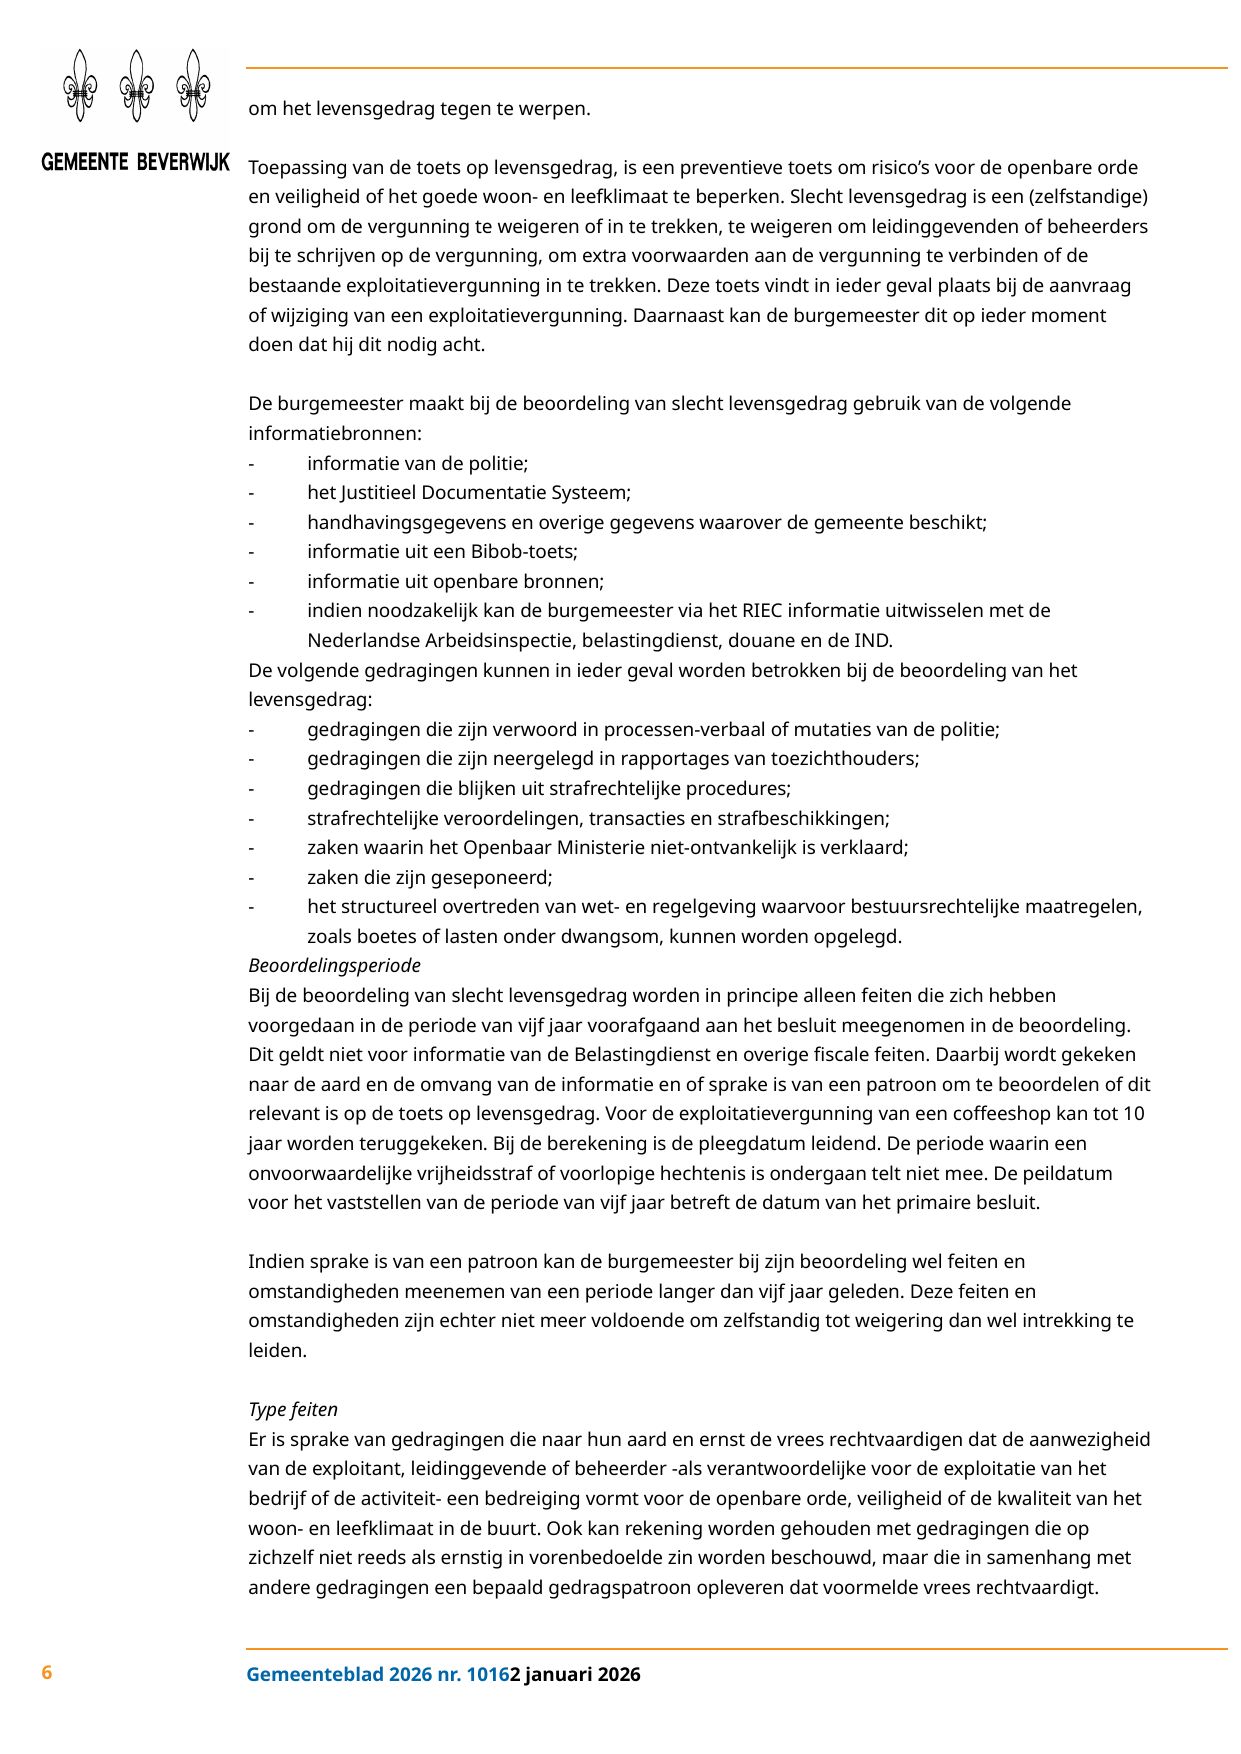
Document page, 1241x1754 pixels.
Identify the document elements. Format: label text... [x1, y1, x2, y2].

list handhavingsgegevens en overige gegevens waarover de gemeente beschikt; [248, 509, 1152, 535]
picture [41, 47, 231, 172]
text Beoordelingsperiode [248, 953, 1152, 978]
list gedragingen die zijn verwoord in processen-verbaal of mutaties van de politie; [248, 716, 1152, 742]
list informatie uit openbare bronnen; [248, 568, 1152, 594]
text om het levensgedrag tegen te werpen. [248, 95, 1152, 121]
list informatie van de politie; [248, 450, 1152, 476]
list strafrechtelijke veroordelingen, transacties en strafbeschikkingen; [248, 805, 1152, 831]
list het Justitieel Documentatie Systeem; [248, 479, 1152, 505]
list het structureel overtreden van wet- en regelgeving waarvoor bestuursrechtelijke maatregelen, zoals boetes of lasten onder dwangsom, kunnen worden opgelegd. [248, 893, 1152, 949]
list gedragingen die zijn neergelegd in rapportages van toezichthouders; [248, 746, 1152, 771]
text De burgemeester maakt bij de beoordeling van slecht levensgedrag gebruik van de volgende informatiebronnen: [248, 391, 1152, 446]
text Type feiten [248, 1396, 1152, 1422]
text Er is sprake van gedragingen die naar hun aard en ernst de vrees rechtvaardigen dat de aanwezigheid van de exploitant, leidinggevende of beheerder -als verantwoordelijke voor de exploitatie van het bedrijf of de activiteit- een bedreiging vormt voor de openbare orde, veiligheid of de kwaliteit van het woon- en leefklimaat in de buurt. Ook kan rekening worden gehouden met gedragingen die op zichzelf niet reeds als ernstig in vorenbedoelde zin worden beschouwd, maar die in samenhang met andere gedragingen een bepaald gedragspatroon opleveren dat voormelde vrees rechtvaardigt. [248, 1426, 1152, 1600]
list zaken waarin het Openbaar Ministerie niet-ontvankelijk is verklaard; [248, 834, 1152, 860]
text Bij de beoordeling van slecht levensgedrag worden in principe alleen feiten die zich hebben voorgedaan in de periode van vijf jaar voorafgaand aan het besluit meegenomen in de beoordeling. Dit geldt niet voor informatie van de Belastingdienst en overige fiscale feiten. Daarbij wordt gekeken naar de aard en de omvang van de informatie en of sprake is van een patroon om te beoordelen of dit relevant is op de toets op levensgedrag. Voor de exploitatievergunning van een coffeeshop kan tot 10 jaar worden teruggekeken. Bij de berekening is de pleegdatum leidend. De periode waarin een onvoorwaardelijke vrijheidsstraf of voorlopige hechtenis is ondergaan telt niet mee. De peildatum voor het vaststellen van de periode van vijf jaar betreft de datum van het primaire besluit. [248, 982, 1152, 1215]
text Toepassing van de toets op levensgedrag, is een preventieve toets om risico’s voor de openbare orde en veiligheid of het goede woon- en leefklimaat te beperken. Slecht levensgedrag is een (zelfstandige) grond om de vergunning te weigeren of in te trekken, te weigeren om leidinggevenden of beheerders bij te schrijven op de vergunning, om extra voorwaarden aan de vergunning te verbinden of de bestaande exploitatievergunning in te trekken. Deze toets vindt in ieder geval plaats bij de aanvraag of wijziging van een exploitatievergunning. Daarnaast kan de burgemeester dit op ieder moment doen dat hij dit nodig acht. [248, 154, 1152, 357]
list zaken die zijn geseponeerd; [248, 864, 1152, 890]
list gedragingen die blijken uit strafrechtelijke procedures; [248, 775, 1152, 801]
list indien noodzakelijk kan de burgemeester via het RIEC informatie uitwisselen met de Nederlandse Arbeidsinspectie, belastingdienst, douane en de IND. [248, 598, 1152, 653]
text Indien sprake is van een patroon kan de burgemeester bij zijn beoordeling wel feiten en omstandigheden meenemen van een periode langer dan vijf jaar geleden. Deze feiten en omstandigheden zijn echter niet meer voldoende om zelfstandig tot weigering dan wel intrekking te leiden. [248, 1248, 1152, 1363]
list informatie uit een Bibob-toets; [248, 538, 1152, 564]
text De volgende gedragingen kunnen in ieder geval worden betrokken bij de beoordeling van het levensgedrag: [248, 657, 1152, 712]
